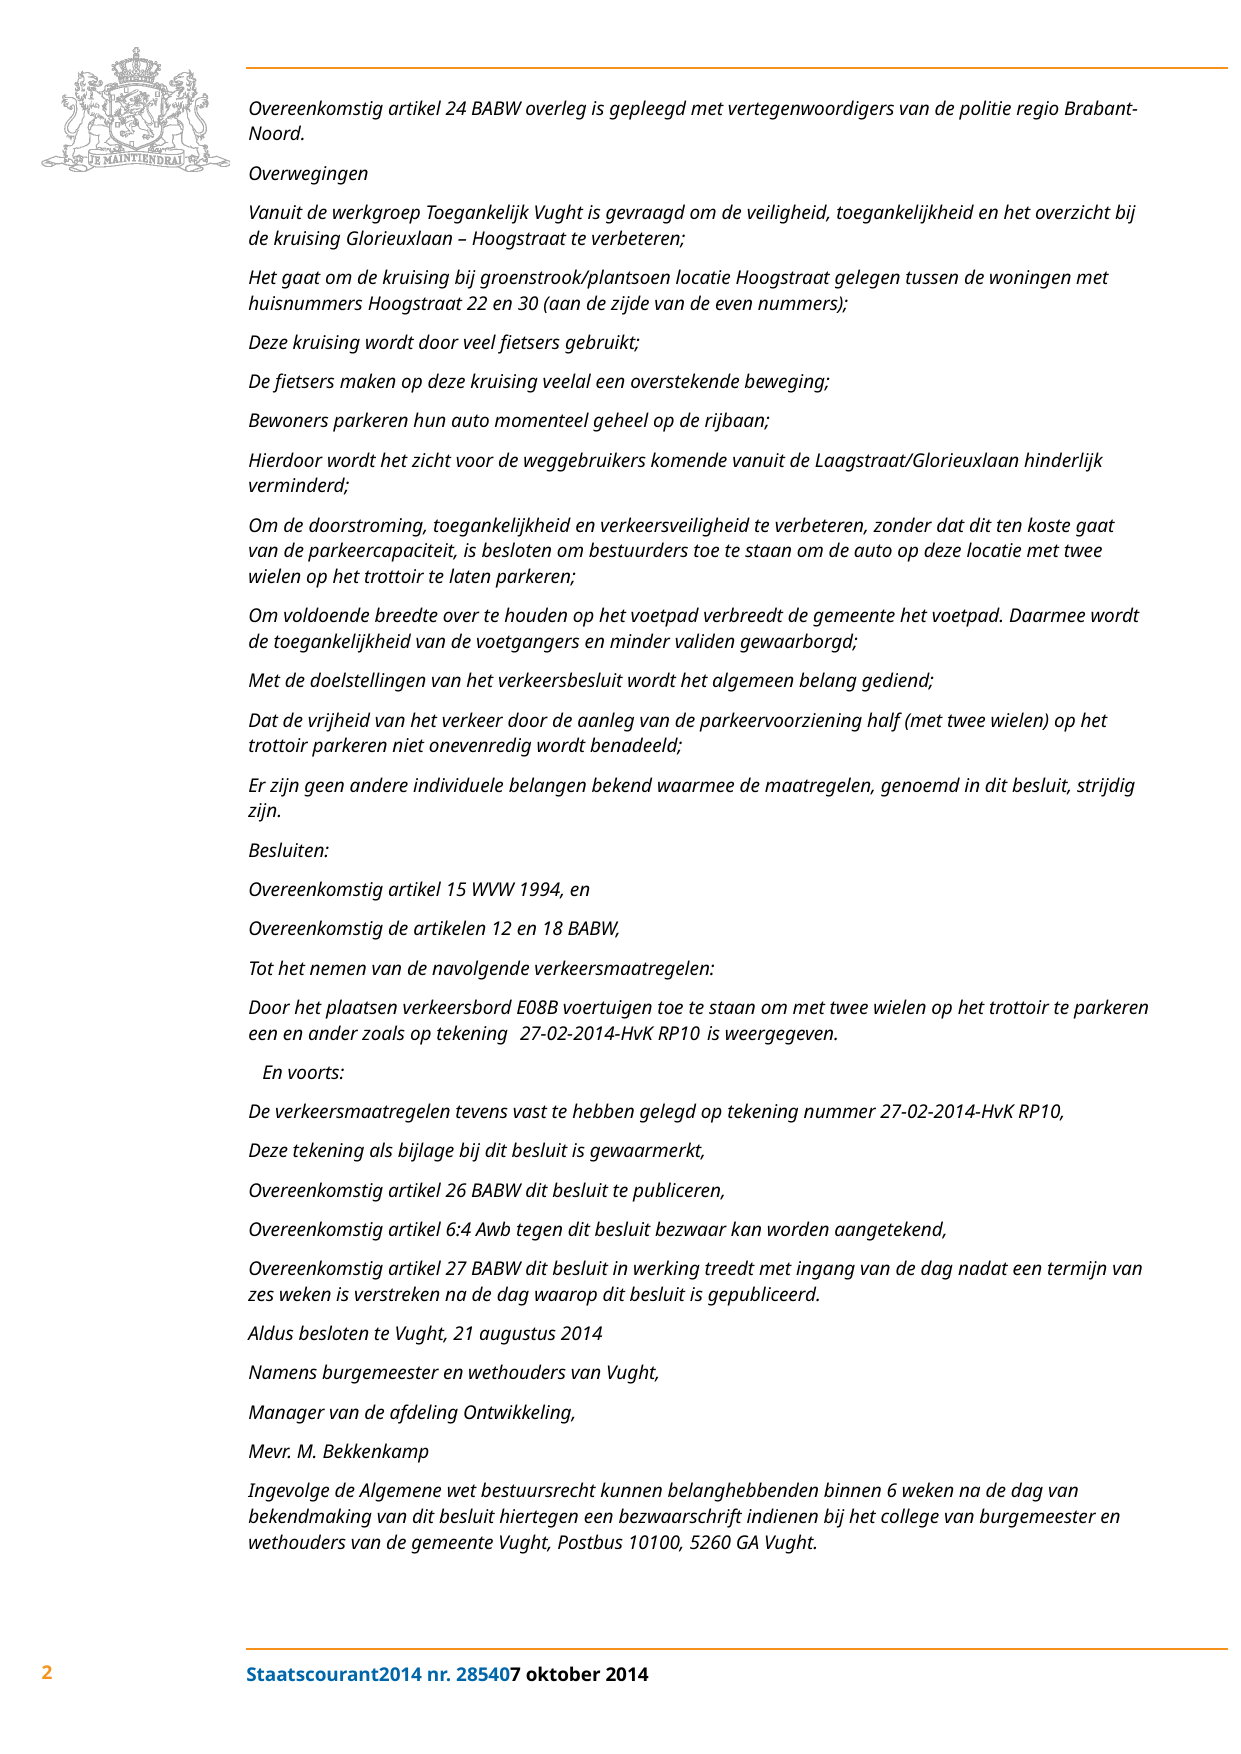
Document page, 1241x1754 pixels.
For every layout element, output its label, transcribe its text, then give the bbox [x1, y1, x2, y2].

text Overeenkomstig artikel 15 WVW 1994, en [248, 876, 1152, 902]
text En voorts: [248, 1059, 1152, 1085]
text Aldus besloten te Vught, 21 augustus 2014 [248, 1320, 1152, 1346]
text Deze kruising wordt door veel fietsers gebruikt; [248, 329, 1152, 355]
text Overeenkomstig artikel 26 BABW dit besluit te publiceren, [248, 1177, 1152, 1202]
text Deze tekening als bijlage bij dit besluit is gewaarmerkt, [248, 1137, 1152, 1163]
text Er zijn geen andere individuele belangen bekend waarmee de maatregelen, genoemd in dit besluit, strijdig zijn. [248, 772, 1152, 823]
text Om de doorstroming, toegankelijkheid en verkeersveiligheid te verbeteren, zonder dat dit ten koste gaat van de parkeercapaciteit, is besloten om bestuurders toe te staan om de auto op deze locatie met twee wielen op het trottoir te laten parkeren; [248, 512, 1152, 589]
text Overeenkomstig artikel 6:4 Awb tegen dit besluit bezwaar kan worden aangetekend, [248, 1216, 1152, 1242]
text Overeenkomstig artikel 27 BABW dit besluit in werking treedt met ingang van de dag nadat een termijn van zes weken is verstreken na de dag waarop dit besluit is gepubliceerd. [248, 1255, 1152, 1307]
text Om voldoende breedte over te houden op het voetpad verbreedt de gemeente het voetpad. Daarmee wordt de toegankelijkheid van de voetgangers en minder validen gewaarborgd; [248, 603, 1152, 654]
text Overeenkomstig de artikelen 12 en 18 BABW, [248, 915, 1152, 941]
text Manager van de afdeling Ontwikkeling, [248, 1399, 1152, 1424]
text Namens burgemeester en wethouders van Vught, [248, 1359, 1152, 1385]
text Overeenkomstig artikel 24 BABW overleg is gepleegd met vertegenwoordigers van de politie regio Brabant-Noord. [248, 95, 1152, 146]
text De verkeersmaatregelen tevens vast te hebben gelegd op tekening nummer 27-02-2014-HvK RP10, [248, 1098, 1152, 1124]
text Hierdoor wordt het zicht voor de weggebruikers komende vanuit de Laagstraat/Glorieuxlaan hinderlijk verminderd; [248, 447, 1152, 498]
text Dat de vrijheid van het verkeer door de aanleg van de parkeervoorziening half (met twee wielen) op het trottoir parkeren niet onevenredig wordt benadeeld; [248, 707, 1152, 758]
text Vanuit de werkgroep Toegankelijk Vught is gevraagd om de veiligheid, toegankelijkheid en het overzicht bij de kruising Glorieuxlaan – Hoogstraat te verbeteren; [248, 199, 1152, 251]
text De fietsers maken op deze kruising veelal een overstekende beweging; [248, 368, 1152, 394]
text Mevr. M. Bekkenkamp [248, 1438, 1152, 1464]
text Bewoners parkeren hun auto momenteel geheel op de rijbaan; [248, 408, 1152, 433]
text Tot het nemen van de navolgende verkeersmaatregelen: [248, 955, 1152, 980]
picture [41, 47, 231, 172]
text Besluiten: [248, 837, 1152, 863]
text Ingevolge de Algemene wet bestuursrecht kunnen belanghebbenden binnen 6 weken na de dag van bekendmaking van dit besluit hiertegen een bezwaarschrift indienen bij het college van burgemeester en wethouders van de gemeente Vught, Postbus 10100, 5260 GA Vught. [248, 1477, 1152, 1554]
text Door het plaatsen verkeersbord E08B voertuigen toe te staan om met twee wielen op het trottoir te parkeren een en ander zoals op tekening 27-02-2014-HvK RP10 is weergegeven. [248, 994, 1152, 1045]
text Overwegingen [248, 160, 1152, 186]
text Het gaat om de kruising bij groenstrook/plantsoen locatie Hoogstraat gelegen tussen de woningen met huisnummers Hoogstraat 22 en 30 (aan de zijde van de even nummers); [248, 264, 1152, 316]
text Met de doelstellingen van het verkeersbesluit wordt het algemeen belang gediend; [248, 668, 1152, 693]
